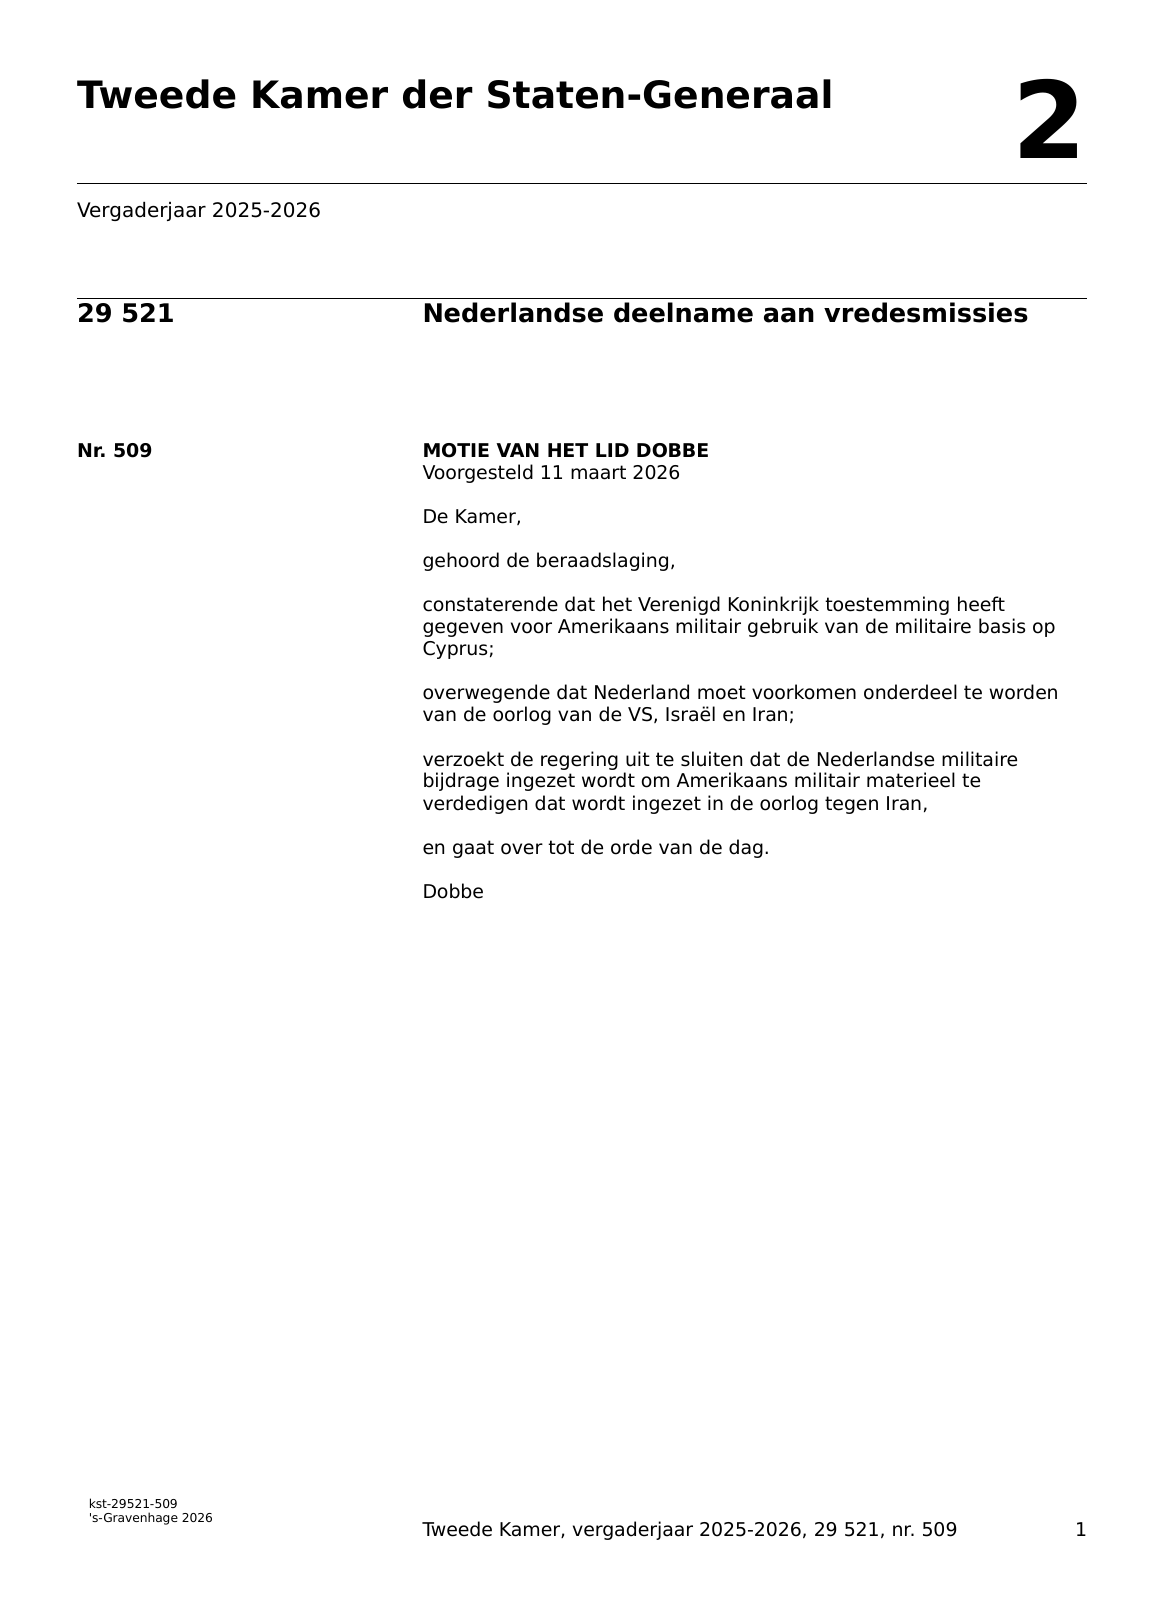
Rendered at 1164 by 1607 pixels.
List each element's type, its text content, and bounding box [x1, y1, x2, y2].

text constaterende dat het Verenigd Koninkrijk toestemming heeft gegeven voor Amerikaans militair gebruik van de militaire basis op Cyprus; [422, 594, 1087, 660]
text Dobbe [422, 881, 1087, 903]
text 's-Gravenhage 2026 [88, 1511, 323, 1525]
text Voorgesteld 11 maart 2026 [422, 462, 1087, 484]
table_header 2 [886, 59, 1087, 183]
table_header Tweede Kamer der Staten-Generaal [77, 59, 886, 183]
text gehoord de beraadslaging, [422, 550, 1087, 572]
text en gaat over tot de orde van de dag. [422, 837, 1087, 858]
subtitle Nr. 509 MOTIE VAN HET LID DOBBE [77, 440, 1087, 462]
table_cell Vergaderjaar 2025-2026 [77, 184, 1087, 298]
text overwegende dat Nederland moet voorkomen onderdeel te worden van de oorlog van de VS, Israël en Iran; [422, 682, 1087, 726]
subtitle 29 521 Nederlandse deelname aan vredesmissies [77, 299, 1087, 329]
text kst-29521-509 [88, 1497, 323, 1511]
text De Kamer, [422, 506, 1087, 528]
text verzoekt de regering uit te sluiten dat de Nederlandse militaire bijdrage ingezet wordt om Amerikaans militair materieel te verdedigen dat wordt ingezet in de oorlog tegen Iran, [422, 748, 1087, 814]
